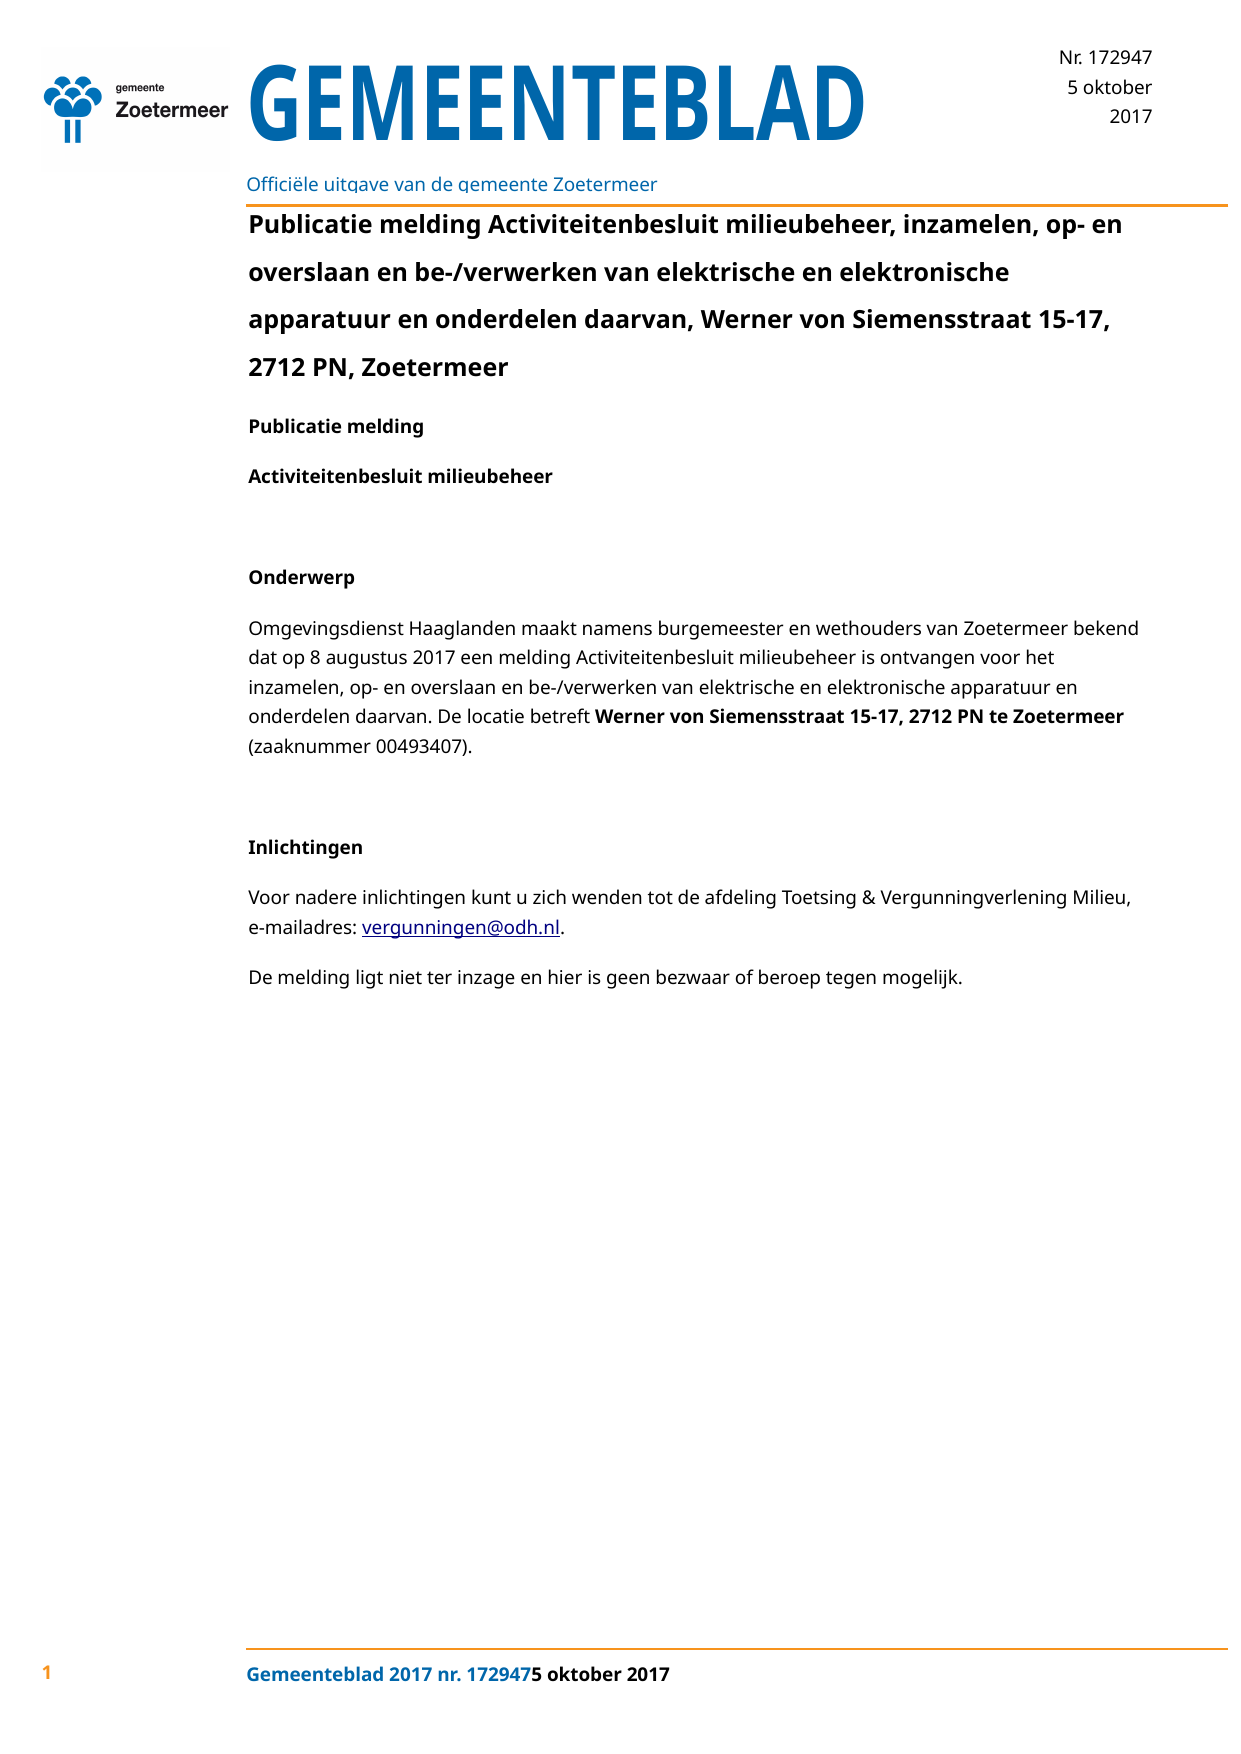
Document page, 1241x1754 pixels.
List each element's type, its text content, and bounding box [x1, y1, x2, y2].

text Publicatie melding [248, 413, 1152, 439]
text Voor nadere inlichtingen kunt u zich wenden tot de afdeling Toetsing & Vergunningverlening Milieu, e-mailadres: vergunningen@odh.nl. [248, 884, 1152, 940]
text De melding ligt niet ter inzage en hier is geen bezwaar of beroep tegen mogelijk. [248, 964, 1152, 990]
text Omgevingsdienst Haaglanden maakt namens burgemeester en wethouders van Zoetermeer bekend dat op 8 augustus 2017 een melding Activiteitenbesluit milieubeheer is ontvangen voor het inzamelen, op- en overslaan en be-/verwerken van elektrische en elektronische apparatuur en onderdelen daarvan. De locatie betreft Werner von Siemensstraat 15-17, 2712 PN te Zoetermeer (zaaknummer 00493407). [248, 615, 1152, 759]
picture [41, 47, 231, 172]
text Publicatie melding Activiteitenbesluit milieubeheer, inzamelen, op- en overslaan en be-/verwerken van elektrische en elektronische apparatuur en onderdelen daarvan, Werner von Siemensstraat 15-17, 2712 PN, Zoetermeer [248, 207, 1152, 384]
text Activiteitenbesluit milieubeheer [248, 463, 1152, 489]
text Onderwerp [248, 564, 1152, 590]
text Inlichtingen [248, 834, 1152, 860]
